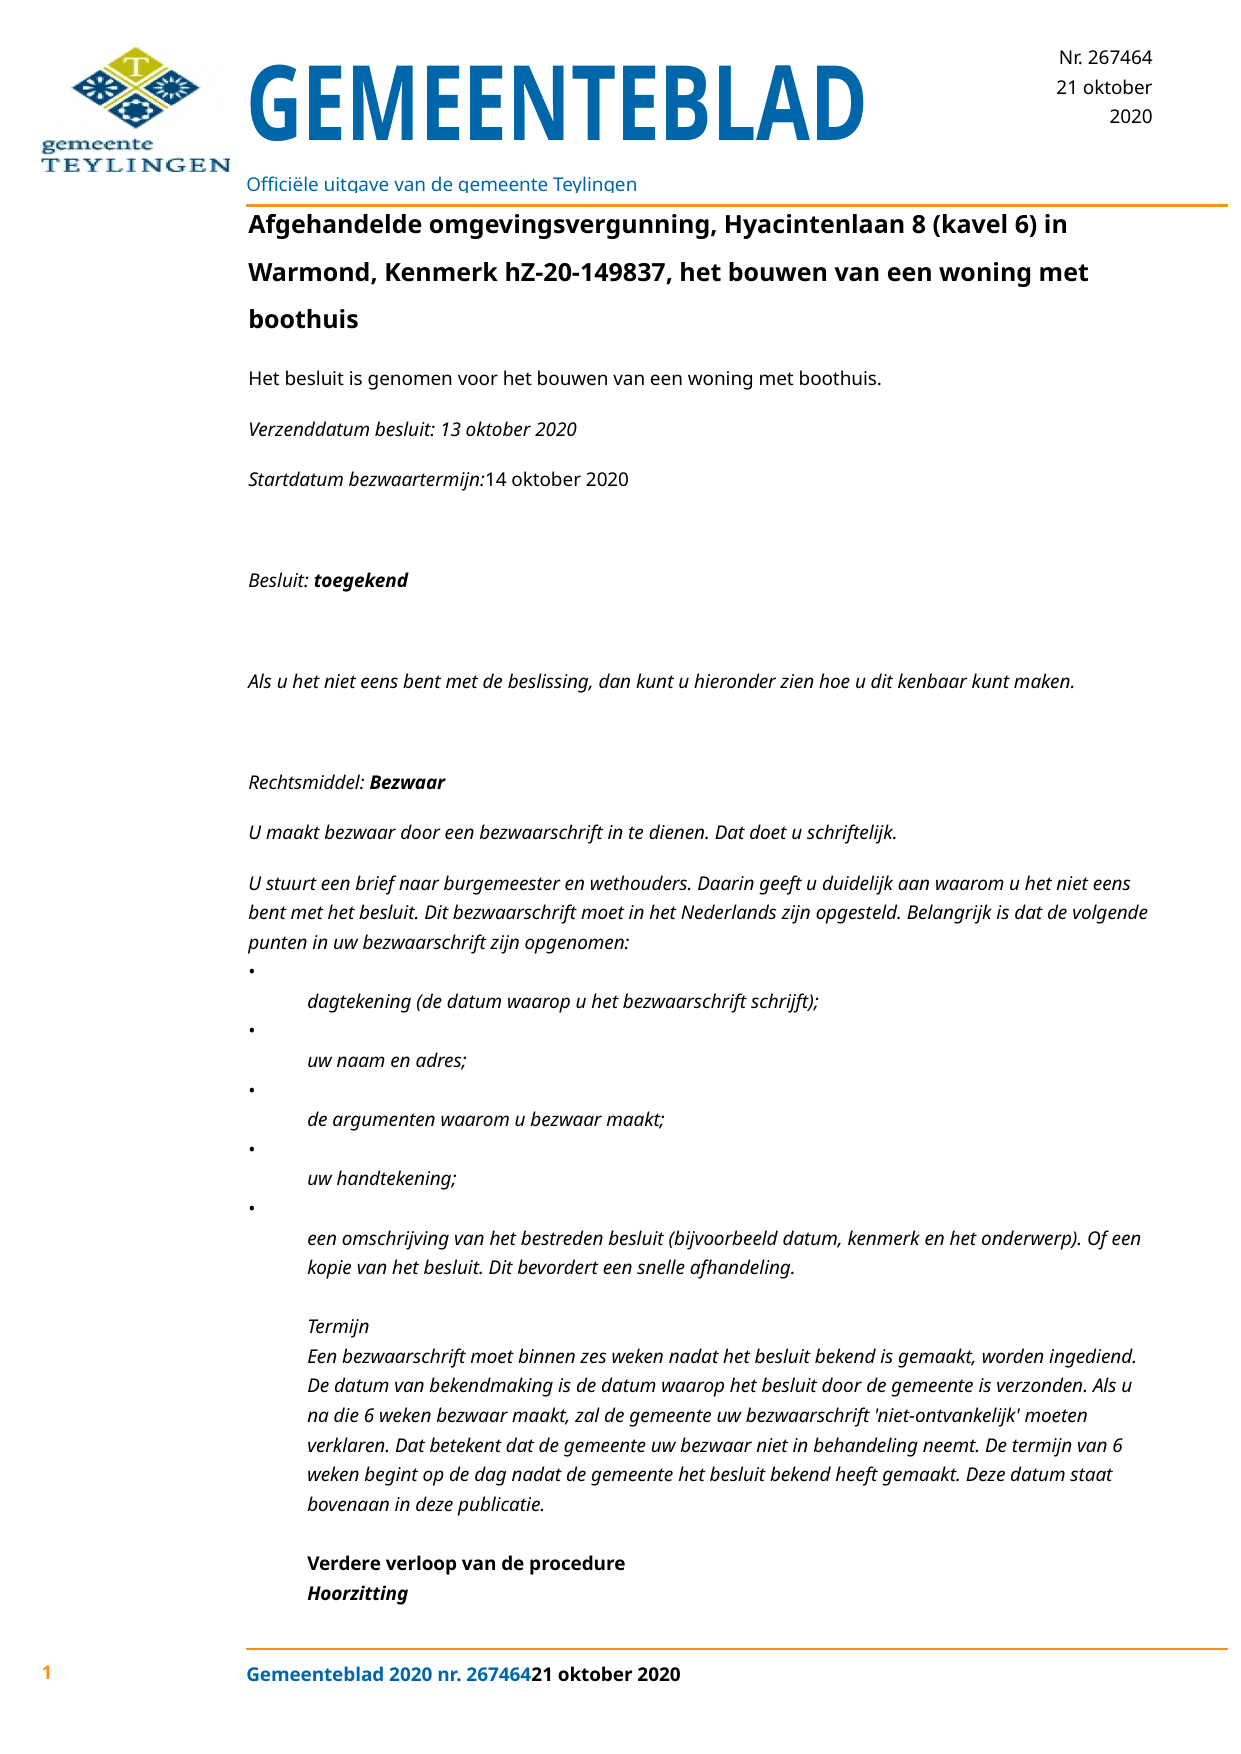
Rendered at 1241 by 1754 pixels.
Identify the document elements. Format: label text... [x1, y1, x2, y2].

text Afgehandelde omgevingsvergunning, Hyacintenlaan 8 (kavel 6) in Warmond, Kenmerk hZ-20-149837, het bouwen van een woning met boothuis [248, 207, 1152, 336]
text Besluit: toegekend [248, 567, 1152, 593]
list Een bezwaarschrift moet binnen zes weken nadat het besluit bekend is gemaakt, worden ingediend. De datum van bekendmaking is de datum waarop het besluit door de gemeente is verzonden. Als u na die 6 weken bezwaar maakt, zal de gemeente uw bezwaarschrift 'niet-ontvankelijk' moeten verklaren. Dat betekent dat de gemeente uw bezwaar niet in behandeling neemt. De termijn van 6 weken begint op de dag nadat de gemeente het besluit bekend heeft gemaakt. Deze datum staat bovenaan in deze publicatie. [248, 1343, 1152, 1517]
text Startdatum bezwaartermijn:14 oktober 2020 [248, 466, 1152, 492]
list de argumenten waarom u bezwaar maakt; [248, 1106, 1152, 1132]
list dagtekening (de datum waarop u het bezwaarschrift schrijft); [248, 988, 1152, 1014]
text U stuurt een brief naar burgemeester en wethouders. Daarin geeft u duidelijk aan waarom u het niet eens bent met het besluit. Dit bezwaarschrift moet in het Nederlands zijn opgesteld. Belangrijk is dat de volgende punten in uw bezwaarschrift zijn opgenomen: [248, 870, 1152, 954]
list Termijn [248, 1313, 1152, 1339]
text Als u het niet eens bent met de beslissing, dan kunt u hieronder zien hoe u dit kenbaar kunt maken. [248, 668, 1152, 694]
text Het besluit is genomen voor het bouwen van een woning met boothuis. [248, 366, 1152, 391]
list een omschrijving van het bestreden besluit (bijvoorbeeld datum, kenmerk en het onderwerp). Of een kopie van het besluit. Dit bevordert een snelle afhandeling. [248, 1225, 1152, 1280]
text U maakt bezwaar door een bezwaarschrift in te dienen. Dat doet u schriftelijk. [248, 819, 1152, 845]
list uw handtekening; [248, 1166, 1152, 1191]
list uw naam en adres; [248, 1047, 1152, 1073]
picture [41, 47, 231, 172]
text Verzenddatum besluit: 13 oktober 2020 [248, 416, 1152, 442]
list Hoorzitting [248, 1580, 1152, 1605]
text Rechtsmiddel: Bezwaar [248, 769, 1152, 794]
list Verdere verloop van de procedure [248, 1550, 1152, 1576]
